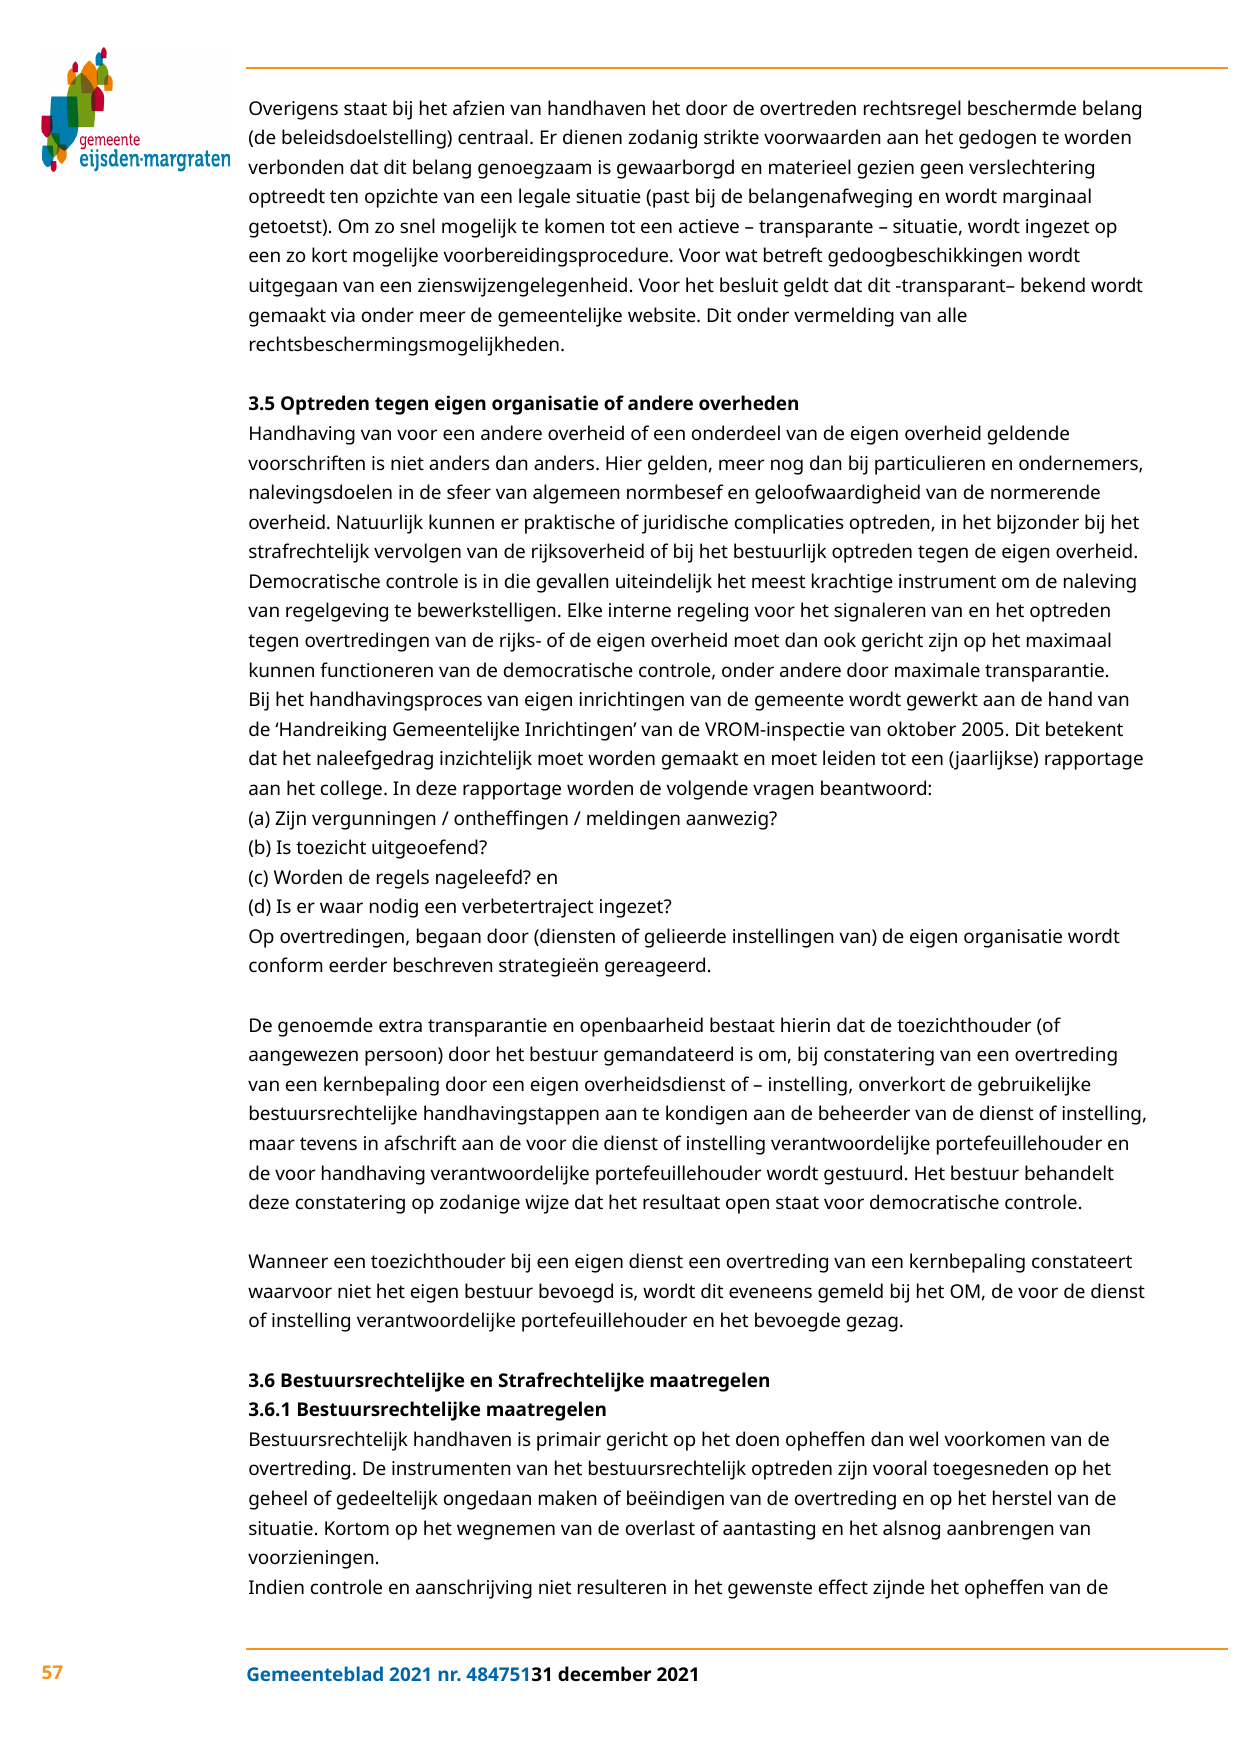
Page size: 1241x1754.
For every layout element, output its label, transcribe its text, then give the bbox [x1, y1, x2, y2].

picture [41, 47, 231, 172]
text 3.5 Optreden tegen eigen organisatie of andere overheden [248, 391, 1152, 416]
text Bij het handhavingsproces van eigen inrichtingen van de gemeente wordt gewerkt aan de hand van de ‘Handreiking Gemeentelijke Inrichtingen’ van de VROM-inspectie van oktober 2005. Dit betekent dat het naleefgedrag inzichtelijk moet worden gemaakt en moet leiden tot een (jaarlijkse) rapportage aan het college. In deze rapportage worden de volgende vragen beantwoord: [248, 686, 1152, 801]
text 3.6 Bestuursrechtelijke en Strafrechtelijke maatregelen [248, 1367, 1152, 1393]
text Op overtredingen, begaan door (diensten of gelieerde instellingen van) de eigen organisatie wordt conform eerder beschreven strategieën gereageerd. [248, 923, 1152, 978]
text Indien controle en aanschrijving niet resulteren in het gewenste effect zijnde het opheffen van de [248, 1574, 1152, 1600]
text (d) Is er waar nodig een verbetertraject ingezet? [248, 893, 1152, 919]
text (c) Worden de regels nageleefd? en [248, 864, 1152, 890]
text 3.6.1 Bestuursrechtelijke maatregelen [248, 1396, 1152, 1422]
text Handhaving van voor een andere overheid of een onderdeel van de eigen overheid geldende voorschriften is niet anders dan anders. Hier gelden, meer nog dan bij particulieren en ondernemers, nalevingsdoelen in de sfeer van algemeen normbesef en geloofwaardigheid van de normerende overheid. Natuurlijk kunnen er praktische of juridische complicaties optreden, in het bijzonder bij het strafrechtelijk vervolgen van de rijksoverheid of bij het bestuurlijk optreden tegen de eigen overheid. Democratische controle is in die gevallen uiteindelijk het meest krachtige instrument om de naleving van regelgeving te bewerkstelligen. Elke interne regeling voor het signaleren van en het optreden tegen overtredingen van de rijks- of de eigen overheid moet dan ook gericht zijn op het maximaal kunnen functioneren van de democratische controle, onder andere door maximale transparantie. [248, 420, 1152, 683]
text (a) Zijn vergunningen / ontheffingen / meldingen aanwezig? [248, 805, 1152, 831]
text Bestuursrechtelijk handhaven is primair gericht op het doen opheffen dan wel voorkomen van de overtreding. De instrumenten van het bestuursrechtelijk optreden zijn vooral toegesneden op het geheel of gedeeltelijk ongedaan maken of beëindigen van de overtreding en op het herstel van de situatie. Kortom op het wegnemen van de overlast of aantasting en het alsnog aanbrengen van voorzieningen. [248, 1426, 1152, 1570]
text Wanneer een toezichthouder bij een eigen dienst een overtreding van een kernbepaling constateert waarvoor niet het eigen bestuur bevoegd is, wordt dit eveneens gemeld bij het OM, de voor de dienst of instelling verantwoordelijke portefeuillehouder en het bevoegde gezag. [248, 1248, 1152, 1333]
text (b) Is toezicht uitgeoefend? [248, 834, 1152, 860]
text De genoemde extra transparantie en openbaarheid bestaat hierin dat de toezichthouder (of aangewezen persoon) door het bestuur gemandateerd is om, bij constatering van een overtreding van een kernbepaling door een eigen overheidsdienst of – instelling, onverkort de gebruikelijke bestuursrechtelijke handhavingstappen aan te kondigen aan de beheerder van de dienst of instelling, maar tevens in afschrift aan de voor die dienst of instelling verantwoordelijke portefeuillehouder en de voor handhaving verantwoordelijke portefeuillehouder wordt gestuurd. Het bestuur behandelt deze constatering op zodanige wijze dat het resultaat open staat voor democratische controle. [248, 1012, 1152, 1215]
text Overigens staat bij het afzien van handhaven het door de overtreden rechtsregel beschermde belang (de beleidsdoelstelling) centraal. Er dienen zodanig strikte voorwaarden aan het gedogen te worden verbonden dat dit belang genoegzaam is gewaarborgd en materieel gezien geen verslechtering optreedt ten opzichte van een legale situatie (past bij de belangenafweging en wordt marginaal getoetst). Om zo snel mogelijk te komen tot een actieve – transparante – situatie, wordt ingezet op een zo kort mogelijke voorbereidingsprocedure. Voor wat betreft gedoogbeschikkingen wordt uitgegaan van een zienswijzengelegenheid. Voor het besluit geldt dat dit -transparant– bekend wordt gemaakt via onder meer de gemeentelijke website. Dit onder vermelding van alle rechtsbeschermingsmogelijkheden. [248, 95, 1152, 357]
